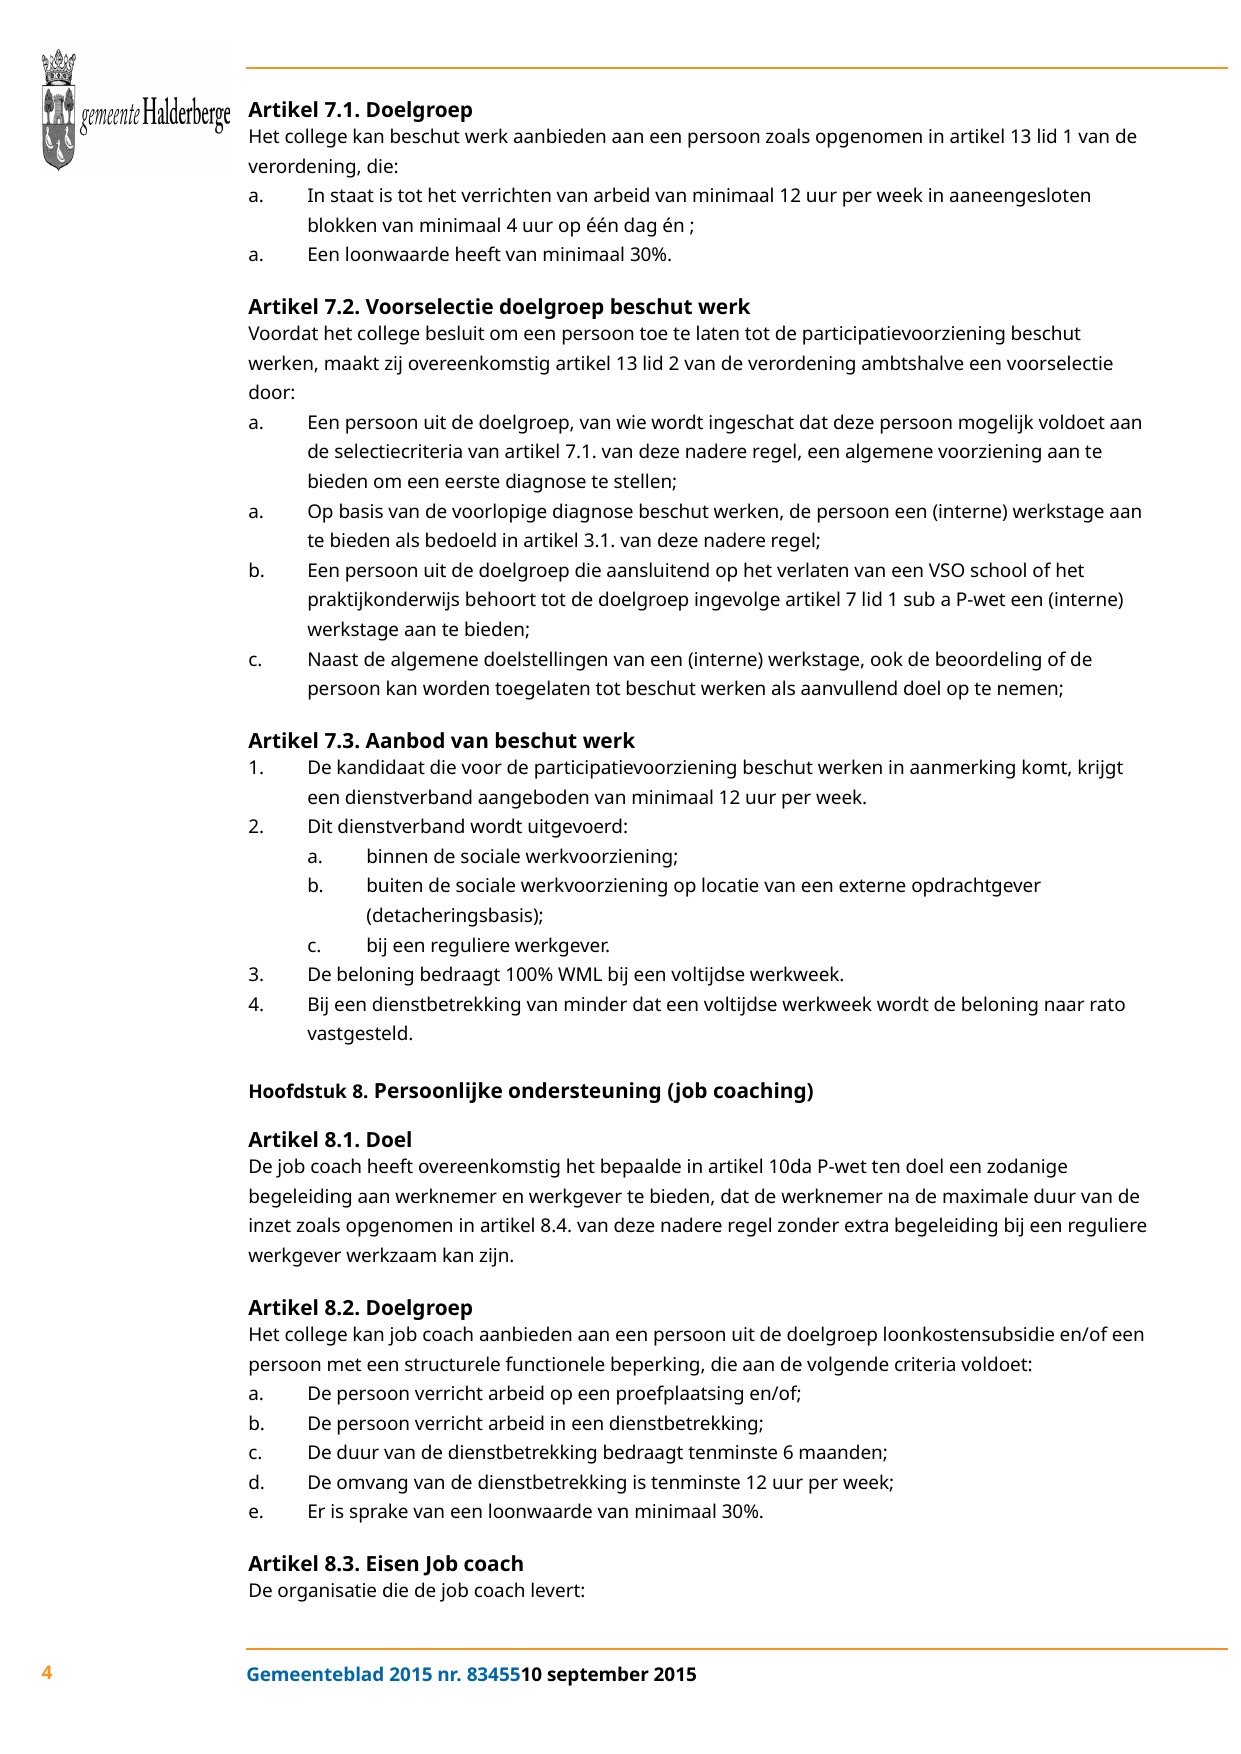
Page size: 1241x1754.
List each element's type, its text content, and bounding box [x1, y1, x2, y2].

list De persoon verricht arbeid op een proefplaatsing en/of; [248, 1380, 1152, 1406]
list De kandidaat die voor de participatievoorziening beschut werken in aanmerking komt, krijgt een dienstverband aangeboden van minimaal 12 uur per week. [248, 754, 1152, 809]
text Artikel 8.2. Doelgroep [248, 1293, 1152, 1321]
list De duur van de dienstbetrekking bedraagt tenminste 6 maanden; [248, 1439, 1152, 1465]
text De organisatie die de job coach levert: [248, 1577, 1152, 1603]
picture [41, 47, 231, 172]
list De omvang van de dienstbetrekking is tenminste 12 uur per week; [248, 1469, 1152, 1495]
list binnen de sociale werkvoorziening; [307, 843, 1152, 869]
list buiten de sociale werkvoorziening op locatie van een externe opdrachtgever (detacheringsbasis); [307, 873, 1152, 928]
text Artikel 8.1. Doel [248, 1125, 1152, 1153]
text Artikel 8.3. Eisen Job coach [248, 1549, 1152, 1577]
list Een loonwaarde heeft van minimaal 30%. [248, 242, 1152, 267]
text Artikel 7.3. Aanbod van beschut werk [248, 726, 1152, 754]
list In staat is tot het verrichten van arbeid van minimaal 12 uur per week in aaneengesloten blokken van minimaal 4 uur op één dag én ; [248, 182, 1152, 238]
list Een persoon uit de doelgroep, van wie wordt ingeschat dat deze persoon mogelijk voldoet aan de selectiecriteria van artikel 7.1. van deze nadere regel, een algemene voorziening aan te bieden om een eerste diagnose te stellen; [248, 409, 1152, 494]
list Er is sprake van een loonwaarde van minimaal 30%. [248, 1499, 1152, 1524]
text De job coach heeft overeenkomstig het bepaalde in artikel 10da P-wet ten doel een zodanige begeleiding aan werknemer en werkgever te bieden, dat de werknemer na de maximale duur van de inzet zoals opgenomen in artikel 8.4. van deze nadere regel zonder extra begeleiding bij een reguliere werkgever werkzaam kan zijn. [248, 1153, 1152, 1268]
list bij een reguliere werkgever. [307, 932, 1152, 957]
list Een persoon uit de doelgroep die aansluitend op het verlaten van een VSO school of het praktijkonderwijs behoort tot de doelgroep ingevolge artikel 7 lid 1 sub a P-wet een (interne) werkstage aan te bieden; [248, 557, 1152, 642]
list Dit dienstverband wordt uitgevoerd: [248, 813, 1152, 839]
text Artikel 7.2. Voorselectie doelgroep beschut werk [248, 292, 1152, 320]
list De beloning bedraagt 100% WML bij een voltijdse werkweek. [248, 961, 1152, 987]
list Op basis van de voorlopige diagnose beschut werken, de persoon een (interne) werkstage aan te bieden als bedoeld in artikel 3.1. van deze nadere regel; [248, 498, 1152, 553]
list Naast de algemene doelstellingen van een (interne) werkstage, ook de beoordeling of de persoon kan worden toegelaten tot beschut werken als aanvullend doel op te nemen; [248, 646, 1152, 701]
text Het college kan beschut werk aanbieden aan een persoon zoals opgenomen in artikel 13 lid 1 van de verordening, die: [248, 123, 1152, 178]
list De persoon verricht arbeid in een dienstbetrekking; [248, 1410, 1152, 1436]
text Het college kan job coach aanbieden aan een persoon uit de doelgroep loonkostensubsidie en/of een persoon met een structurele functionele beperking, die aan de volgende criteria voldoet: [248, 1321, 1152, 1376]
text Artikel 7.1. Doelgroep [248, 95, 1152, 123]
list Bij een dienstbetrekking van minder dat een voltijdse werkweek wordt de beloning naar rato vastgesteld. [248, 991, 1152, 1046]
text Hoofdstuk 8. Persoonlijke ondersteuning (job coaching) [248, 1076, 1152, 1104]
text Voordat het college besluit om een persoon toe te laten tot de participatievoorziening beschut werken, maakt zij overeenkomstig artikel 13 lid 2 van de verordening ambtshalve een voorselectie door: [248, 320, 1152, 405]
